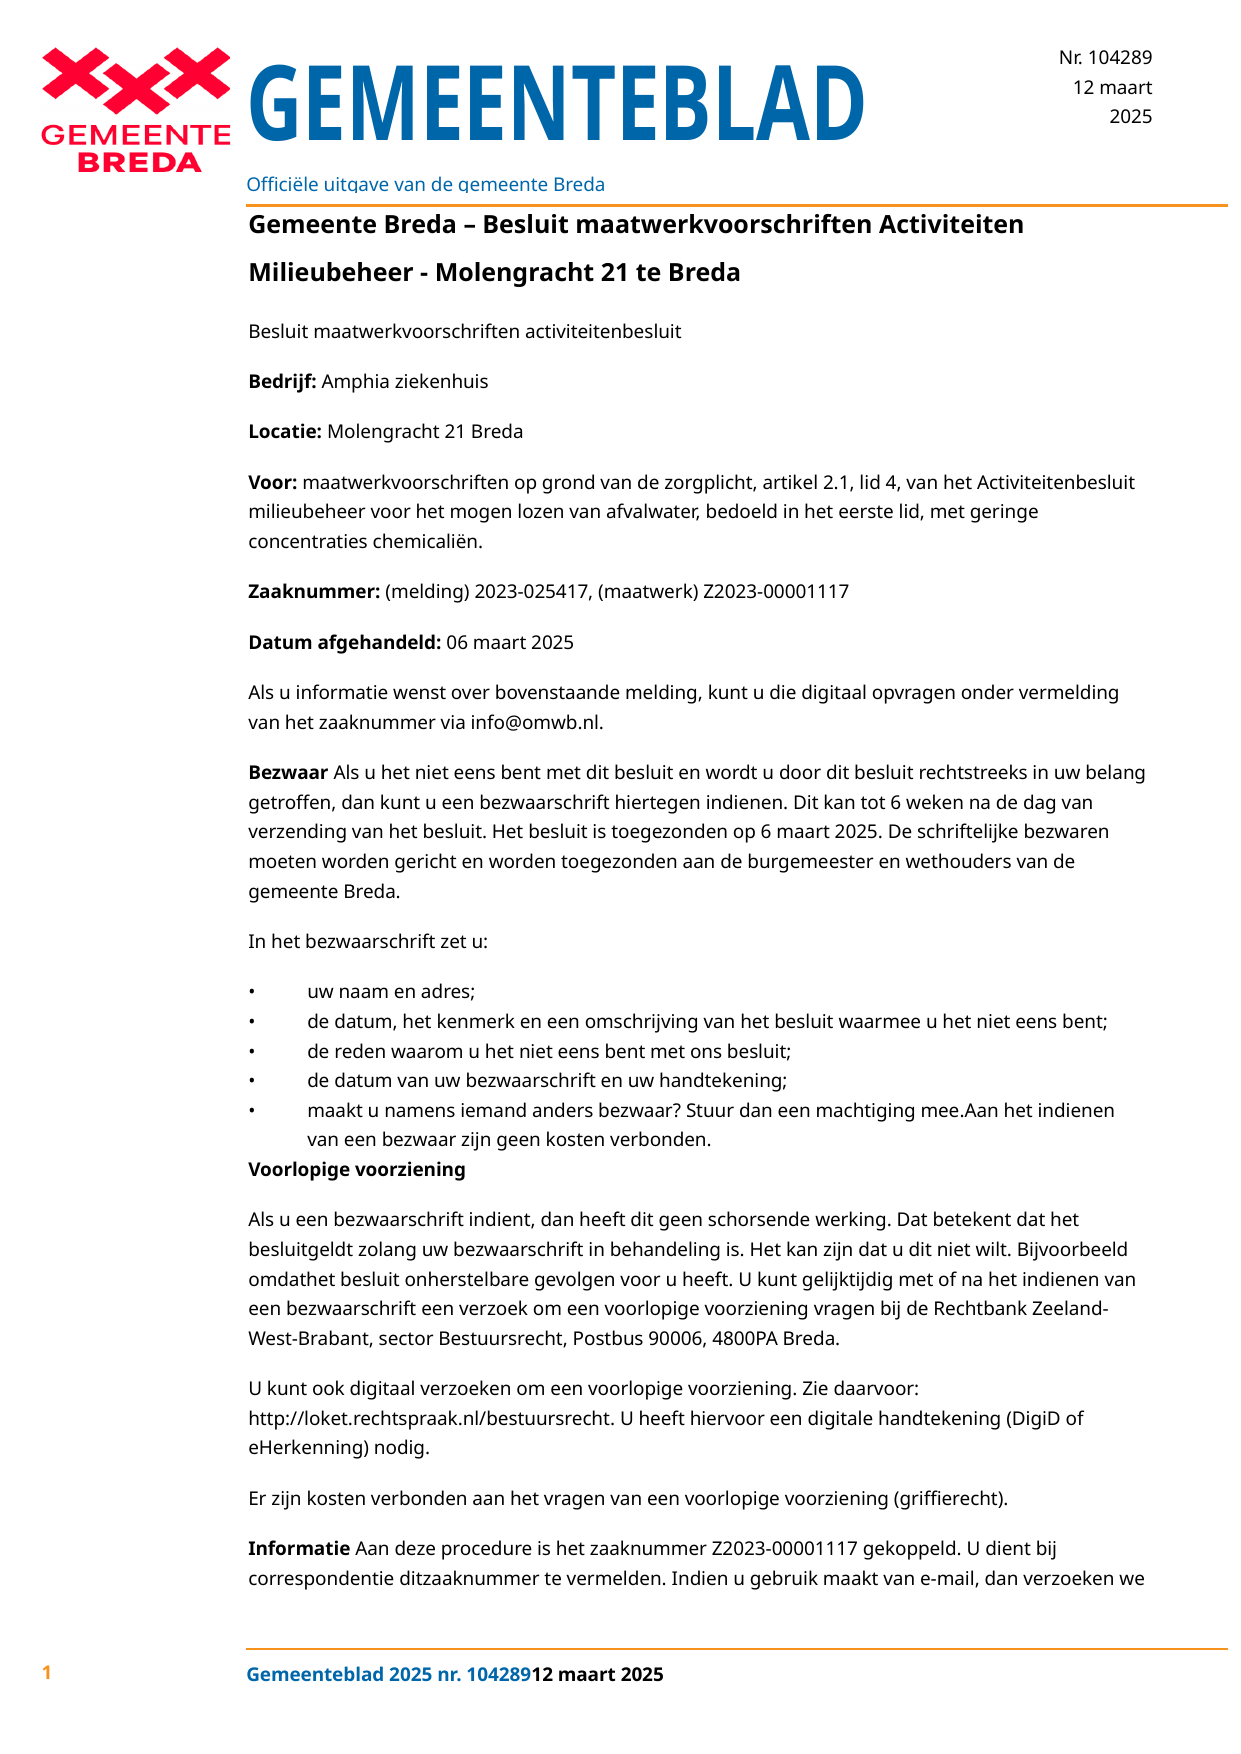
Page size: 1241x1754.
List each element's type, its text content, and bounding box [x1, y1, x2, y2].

text Datum afgehandeld: 06 maart 2025 [248, 629, 1152, 655]
text U kunt ook digitaal verzoeken om een voorlopige voorziening. Zie daarvoor: http://loket.rechtspraak.nl/bestuursrecht. U heeft hiervoor een digitale handtekening (DigiD of eHerkenning) nodig. [248, 1375, 1152, 1460]
text Als u een bezwaarschrift indient, dan heeft dit geen schorsende werking. Dat betekent dat het besluitgeldt zolang uw bezwaarschrift in behandeling is. Het kan zijn dat u dit niet wilt. Bijvoorbeeld omdathet besluit onherstelbare gevolgen voor u heeft. U kunt gelijktijdig met of na het indienen van een bezwaarschrift een verzoek om een voorlopige voorziening vragen bij de Rechtbank Zeeland-West-Brabant, sector Bestuursrecht, Postbus 90006, 4800PA Breda. [248, 1207, 1152, 1351]
text Voor: maatwerkvoorschriften op grond van de zorgplicht, artikel 2.1, lid 4, van het Activiteitenbesluit milieubeheer voor het mogen lozen van afvalwater, bedoeld in het eerste lid, met geringe concentraties chemicaliën. [248, 469, 1152, 554]
text Besluit maatwerkvoorschriften activiteitenbesluit [248, 318, 1152, 344]
picture [41, 47, 231, 172]
text Er zijn kosten verbonden aan het vragen van een voorlopige voorziening (griffierecht). [248, 1485, 1152, 1511]
text Als u informatie wenst over bovenstaande melding, kunt u die digitaal opvragen onder vermelding van het zaaknummer via info@omwb.nl. [248, 679, 1152, 735]
text Voorlopige voorziening [248, 1156, 1152, 1182]
text Gemeente Breda – Besluit maatwerkvoorschriften Activiteiten Milieubeheer - Molengracht 21 te Breda [248, 207, 1152, 288]
text Bedrijf: Amphia ziekenhuis [248, 368, 1152, 394]
text Informatie Aan deze procedure is het zaaknummer Z2023-00001117 gekoppeld. U dient bij correspondentie ditzaaknummer te vermelden. Indien u gebruik maakt van e-mail, dan verzoeken we [248, 1535, 1152, 1591]
text Zaaknummer: (melding) 2023-025417, (maatwerk) Z2023-00001117 [248, 579, 1152, 604]
list maakt u namens iemand anders bezwaar? Stuur dan een machtiging mee.Aan het indienen van een bezwaar zijn geen kosten verbonden. [248, 1097, 1152, 1152]
list de datum van uw bezwaarschrift en uw handtekening; [248, 1067, 1152, 1093]
list de datum, het kenmerk en een omschrijving van het besluit waarmee u het niet eens bent; [248, 1008, 1152, 1034]
list uw naam en adres; [248, 979, 1152, 1004]
text In het bezwaarschrift zet u: [248, 928, 1152, 954]
text Locatie: Molengracht 21 Breda [248, 419, 1152, 444]
text Bezwaar Als u het niet eens bent met dit besluit en wordt u door dit besluit rechtstreeks in uw belang getroffen, dan kunt u een bezwaarschrift hiertegen indienen. Dit kan tot 6 weken na de dag van verzending van het besluit. Het besluit is toegezonden op 6 maart 2025. De schriftelijke bezwaren moeten worden gericht en worden toegezonden aan de burgemeester en wethouders van de gemeente Breda. [248, 759, 1152, 904]
list de reden waarom u het niet eens bent met ons besluit; [248, 1038, 1152, 1064]
